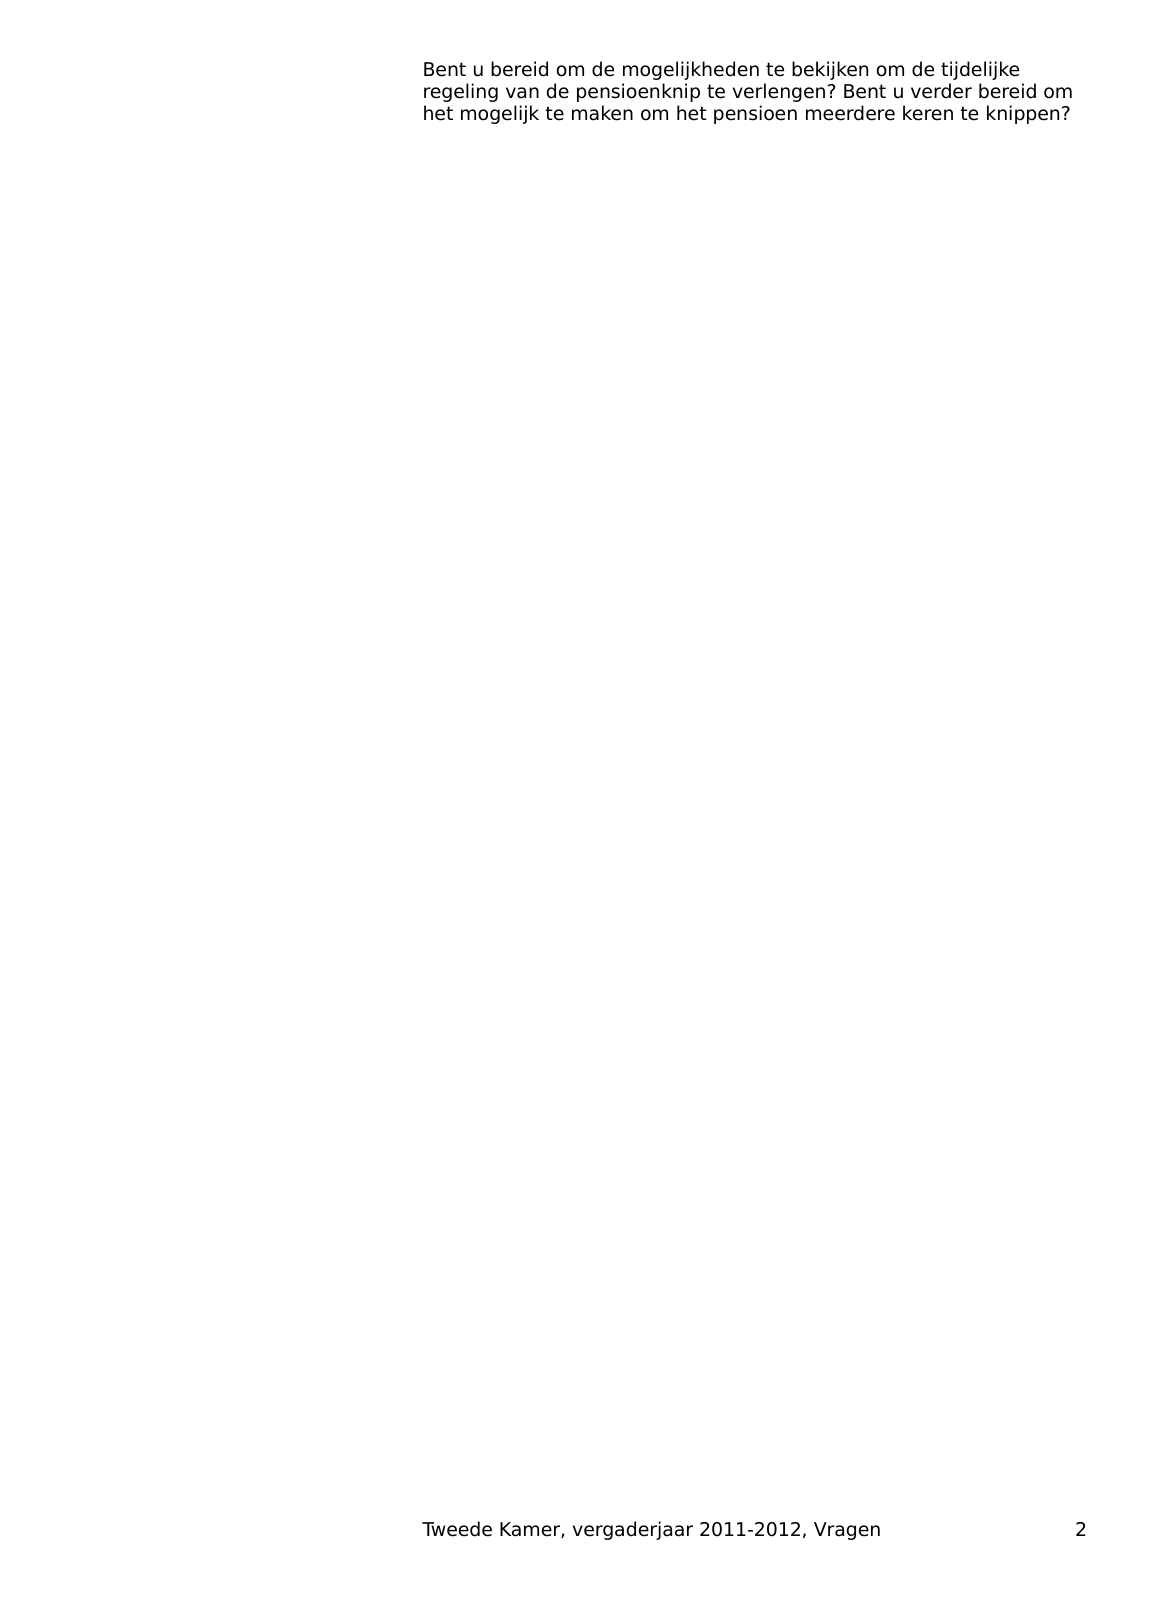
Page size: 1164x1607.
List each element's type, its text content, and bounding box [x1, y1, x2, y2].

text Bent u bereid om de mogelijkheden te bekijken om de tijdelijke regeling van de pensioenknip te verlengen? Bent u verder bereid om het mogelijk te maken om het pensioen meerdere keren te knippen? [422, 59, 1087, 125]
